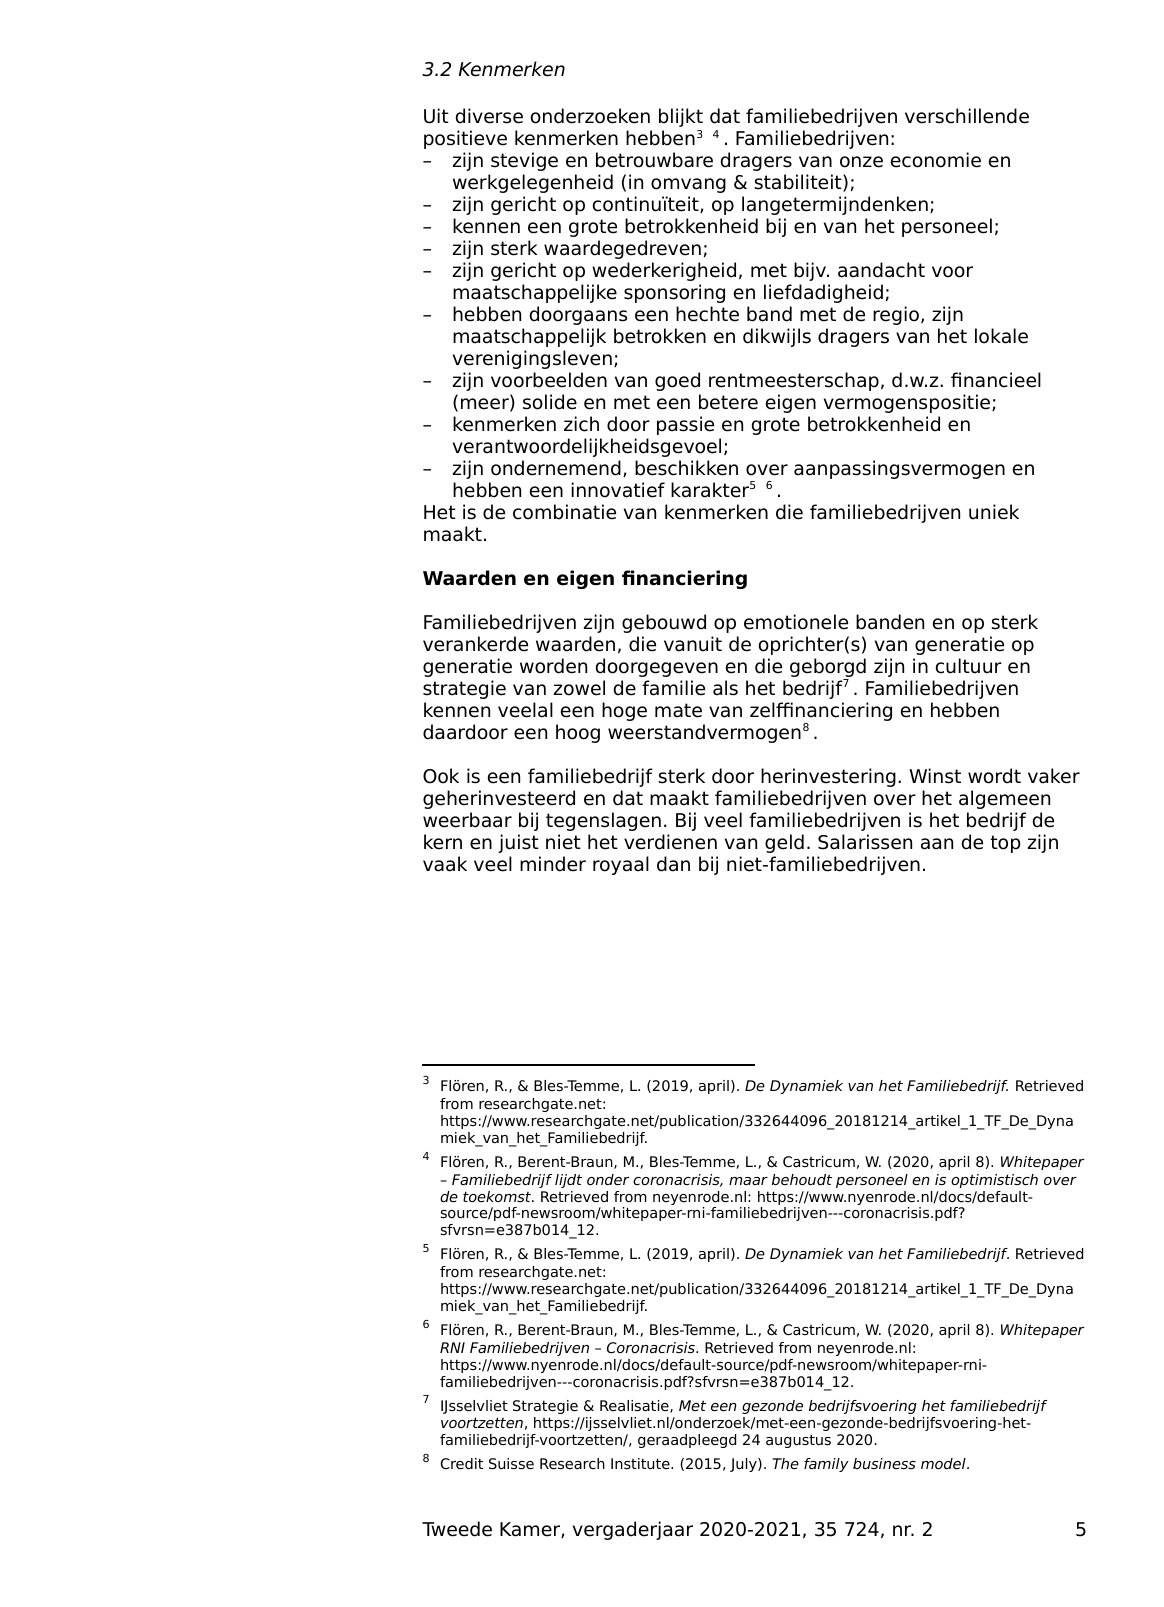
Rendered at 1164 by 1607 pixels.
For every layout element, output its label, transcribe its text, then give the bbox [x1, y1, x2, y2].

text – kenmerken zich door passie en grote betrokkenheid en verantwoordelijkheidsgevoel; [422, 414, 1087, 458]
text Flören, R., & Bles-Temme, L. (2019, april). De Dynamiek van het Familiebedrijf. Retrieved from researchgate.net: https://www.researchgate.net/publication/332644096_20181214_artikel_1_TF_De_Dynamiek_van_het_Familiebedrijf. [422, 1074, 1087, 1147]
text – kennen een grote betrokkenheid bij en van het personeel; [422, 216, 1087, 238]
text – zijn ondernemend, beschikken over aanpassingsvermogen en hebben een innovatief karakter . [422, 458, 1087, 502]
text Ook is een familiebedrijf sterk door herinvestering. Winst wordt vaker geherinvesteerd en dat maakt familiebedrijven over het algemeen weerbaar bij tegenslagen. Bij veel familiebedrijven is het bedrijf de kern en juist niet het verdienen van geld. Salarissen aan de top zijn vaak veel minder royaal dan bij niet-familiebedrijven. [422, 766, 1087, 876]
text Credit Suisse Research Institute. (2015, July). The family business model. [422, 1452, 1087, 1474]
text Familiebedrijven zijn gebouwd op emotionele banden en op sterk verankerde waarden, die vanuit de oprichter(s) van generatie op generatie worden doorgegeven en die geborgd zijn in cultuur en strategie van zowel de familie als het bedrijf. Familiebedrijven kennen veelal een hoge mate van zelffinanciering en hebben daardoor een hoog weerstandvermogen. [422, 612, 1087, 744]
text Flören, R., & Bles-Temme, L. (2019, april). De Dynamiek van het Familiebedrijf. Retrieved from researchgate.net: https://www.researchgate.net/publication/332644096_20181214_artikel_1_TF_De_Dynamiek_van_het_Familiebedrijf. [422, 1242, 1087, 1315]
text IJsselvliet Strategie & Realisatie, Met een gezonde bedrijfsvoering het familiebedrijf voortzetten, https://ijsselvliet.nl/onderzoek/met-een-gezonde-bedrijfsvoering-het-familiebedrijf-voortzetten/, geraadpleegd 24 augustus 2020. [422, 1393, 1087, 1449]
text – zijn sterk waardegedreven; [422, 238, 1087, 260]
text – zijn stevige en betrouwbare dragers van onze economie en werkgelegenheid (in omvang & stabiliteit); [422, 150, 1087, 194]
text Flören, R., Berent-Braun, M., Bles-Temme, L., & Castricum, W. (2020, april 8). Whitepaper RNI Familiebedrijven – Coronacrisis. Retrieved from neyenrode.nl: https://www.nyenrode.nl/docs/default-source/pdf-newsroom/whitepaper-rni-familiebedrijven---coronacrisis.pdf?sfvrsn=e387b014_12. [422, 1318, 1087, 1391]
text – zijn gericht op wederkerigheid, met bijv. aandacht voor maatschappelijke sponsoring en liefdadigheid; [422, 260, 1087, 304]
text – zijn gericht op continuïteit, op langetermijndenken; [422, 194, 1087, 216]
text Flören, R., Berent-Braun, M., Bles-Temme, L., & Castricum, W. (2020, april 8). Whitepaper – Familiebedrijf lijdt onder coronacrisis, maar behoudt personeel en is optimistisch over de toekomst. Retrieved from neyenrode.nl: https://www.nyenrode.nl/docs/default-source/pdf-newsroom/whitepaper-rni-familiebedrijven---coronacrisis.pdf?sfvrsn=e387b014_12. [422, 1150, 1087, 1239]
text – zijn voorbeelden van goed rentmeesterschap, d.w.z. financieel (meer) solide en met een betere eigen vermogenspositie; [422, 370, 1087, 414]
subtitle Waarden en eigen financiering [422, 568, 1087, 590]
text Uit diverse onderzoeken blijkt dat familiebedrijven verschillende positieve kenmerken hebben . Familiebedrijven: [422, 106, 1087, 150]
text Het is de combinatie van kenmerken die familiebedrijven uniek maakt. [422, 502, 1087, 546]
text – hebben doorgaans een hechte band met de regio, zijn maatschappelijk betrokken en dikwijls dragers van het lokale verenigingsleven; [422, 304, 1087, 370]
subtitle 3.2 Kenmerken [422, 59, 1087, 81]
